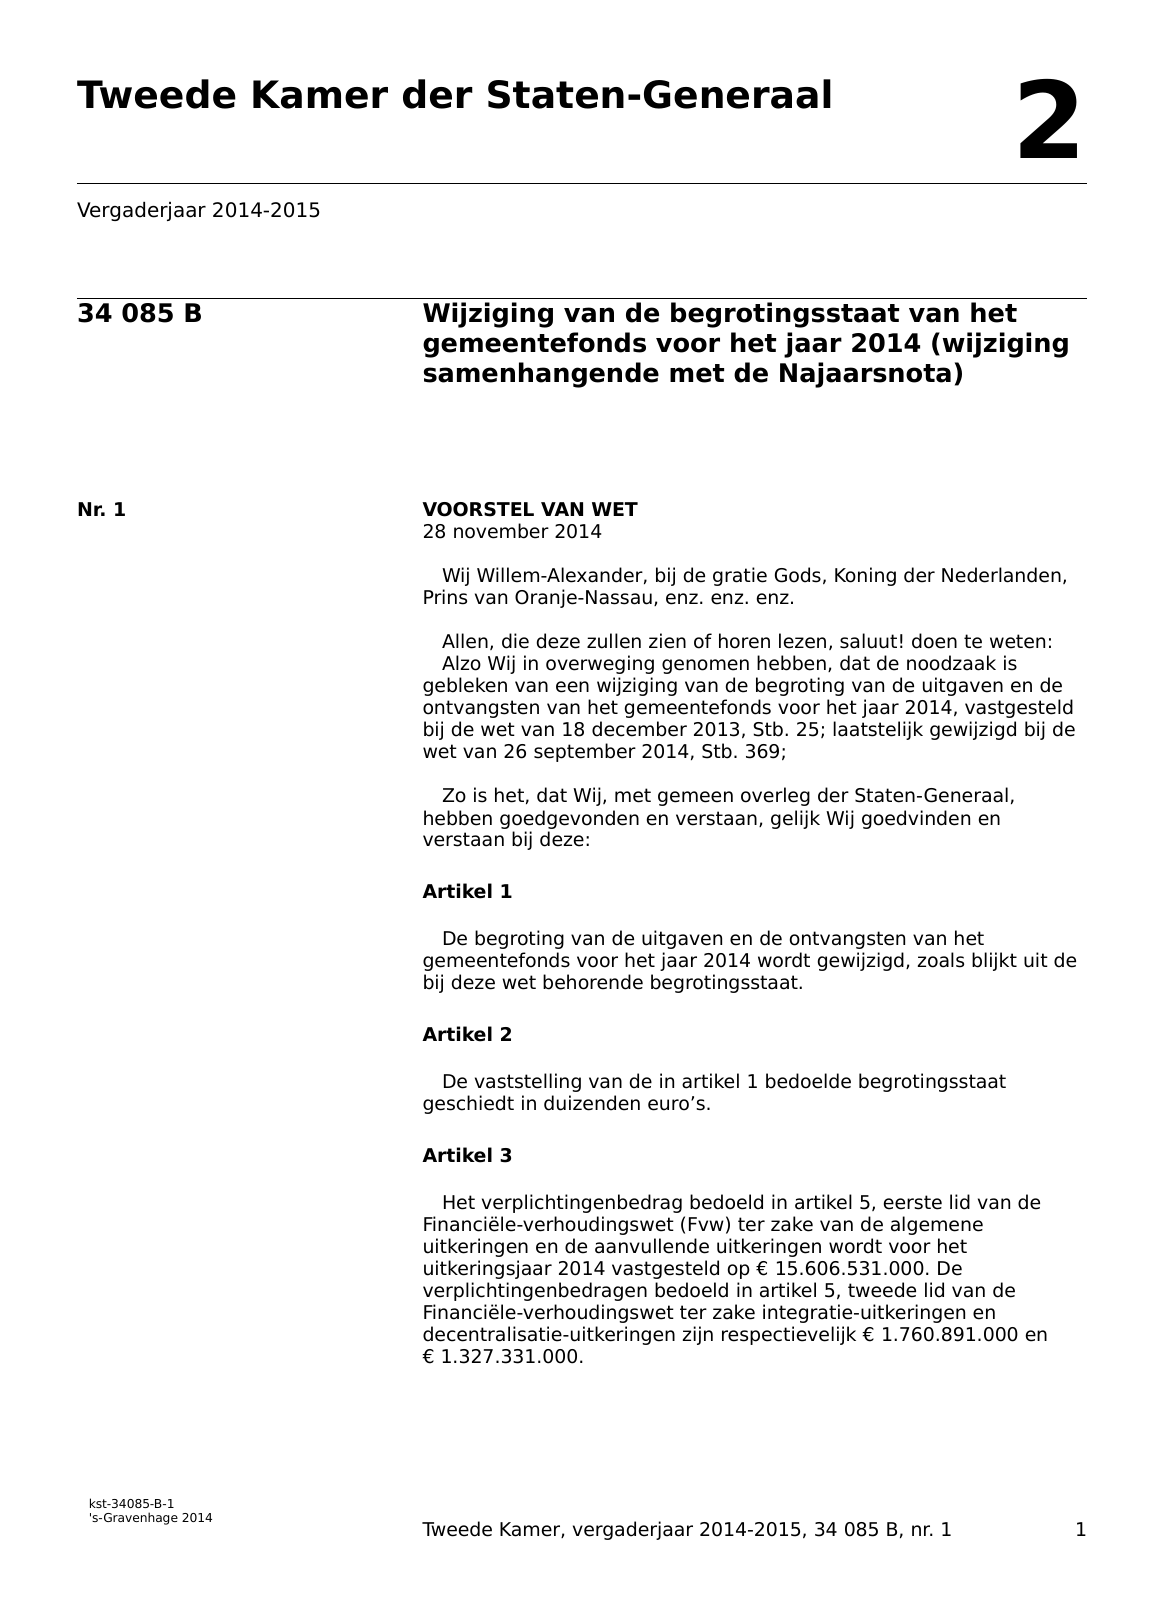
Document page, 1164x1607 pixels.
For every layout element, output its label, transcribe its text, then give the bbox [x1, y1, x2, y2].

subtitle Artikel 2 [422, 1024, 1087, 1046]
text 's-Gravenhage 2014 [88, 1511, 323, 1525]
text Zo is het, dat Wij, met gemeen overleg der Staten-Generaal, hebben goedgevonden en verstaan, gelijk Wij goedvinden en verstaan bij deze: [422, 785, 1087, 851]
table_header Tweede Kamer der Staten-Generaal [77, 59, 886, 183]
table_header 2 [886, 59, 1087, 183]
text kst-34085-B-1 [88, 1497, 323, 1511]
subtitle Artikel 3 [422, 1145, 1087, 1167]
text Wij Willem-Alexander, bij de gratie Gods, Koning der Nederlanden, Prins van Oranje-Nassau, enz. enz. enz. [422, 565, 1087, 609]
text 28 november 2014 [422, 521, 1087, 543]
text Alzo Wij in overweging genomen hebben, dat de noodzaak is gebleken van een wijziging van de begroting van de uitgaven en de ontvangsten van het gemeentefonds voor het jaar 2014, vastgesteld bij de wet van 18 december 2013, Stb. 25; laatstelijk gewijzigd bij de wet van 26 september 2014, Stb. 369; [422, 653, 1087, 763]
subtitle Artikel 1 [422, 881, 1087, 903]
text De begroting van de uitgaven en de ontvangsten van het gemeentefonds voor het jaar 2014 wordt gewijzigd, zoals blijkt uit de bij deze wet behorende begrotingsstaat. [422, 928, 1087, 994]
text Allen, die deze zullen zien of horen lezen, saluut! doen te weten: [422, 631, 1087, 653]
subtitle 34 085 B Wijziging van de begrotingsstaat van het gemeentefonds voor het jaar 2014 (wijziging samenhangende met de Najaarsnota) [77, 299, 1087, 388]
text Het verplichtingenbedrag bedoeld in artikel 5, eerste lid van de Financiële-verhoudingswet (Fvw) ter zake van de algemene uitkeringen en de aanvullende uitkeringen wordt voor het uitkeringsjaar 2014 vastgesteld op € 15.606.531.000. De verplichtingenbedragen bedoeld in artikel 5, tweede lid van de Financiële-verhoudingswet ter zake integratie-uitkeringen en decentralisatie-uitkeringen zijn respectievelijk € 1.760.891.000 en € 1.327.331.000. [422, 1192, 1087, 1368]
text De vaststelling van de in artikel 1 bedoelde begrotingsstaat geschiedt in duizenden euro’s. [422, 1071, 1087, 1115]
subtitle Nr. 1 VOORSTEL VAN WET [77, 499, 1087, 521]
table_cell Vergaderjaar 2014-2015 [77, 184, 1087, 298]
